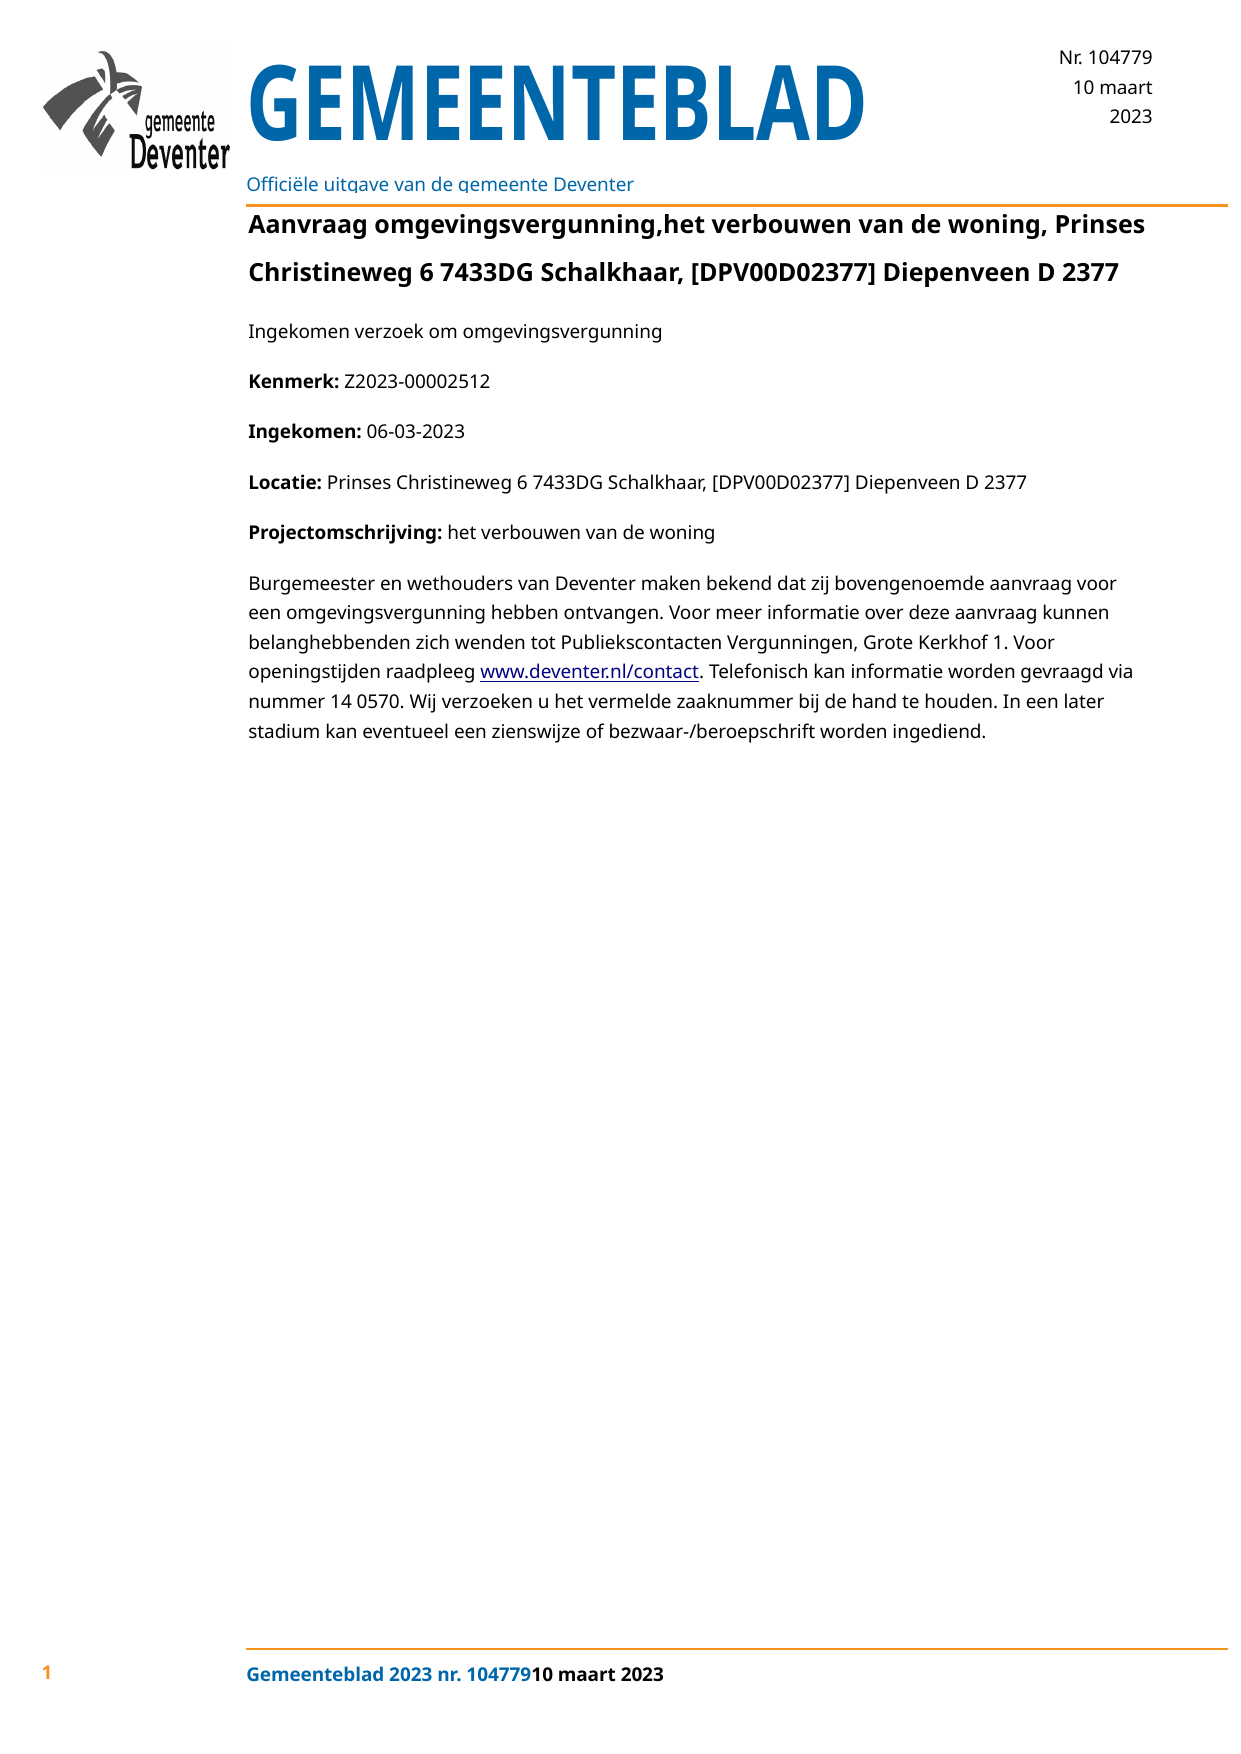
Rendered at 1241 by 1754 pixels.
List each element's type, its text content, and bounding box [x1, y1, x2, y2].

text Kenmerk: Z2023-00002512 [248, 368, 1152, 394]
text Burgemeester en wethouders van Deventer maken bekend dat zij bovengenoemde aanvraag voor een omgevingsvergunning hebben ontvangen. Voor meer informatie over deze aanvraag kunnen belanghebbenden zich wenden tot Publiekscontacten Vergunningen, Grote Kerkhof 1. Voor openingstijden raadpleeg www.deventer.nl/contact. Telefonisch kan informatie worden gevraagd via nummer 14 0570. Wij verzoeken u het vermelde zaaknummer bij de hand te houden. In een later stadium kan eventueel een zienswijze of bezwaar-/beroepschrift worden ingediend. [248, 570, 1152, 744]
text Ingekomen: 06-03-2023 [248, 419, 1152, 444]
text Projectomschrijving: het verbouwen van de woning [248, 519, 1152, 545]
picture [41, 47, 231, 172]
text Locatie: Prinses Christineweg 6 7433DG Schalkhaar, [DPV00D02377] Diepenveen D 2377 [248, 469, 1152, 495]
text Ingekomen verzoek om omgevingsvergunning [248, 318, 1152, 344]
text Aanvraag omgevingsvergunning,het verbouwen van de woning, Prinses Christineweg 6 7433DG Schalkhaar, [DPV00D02377] Diepenveen D 2377 [248, 207, 1152, 288]
